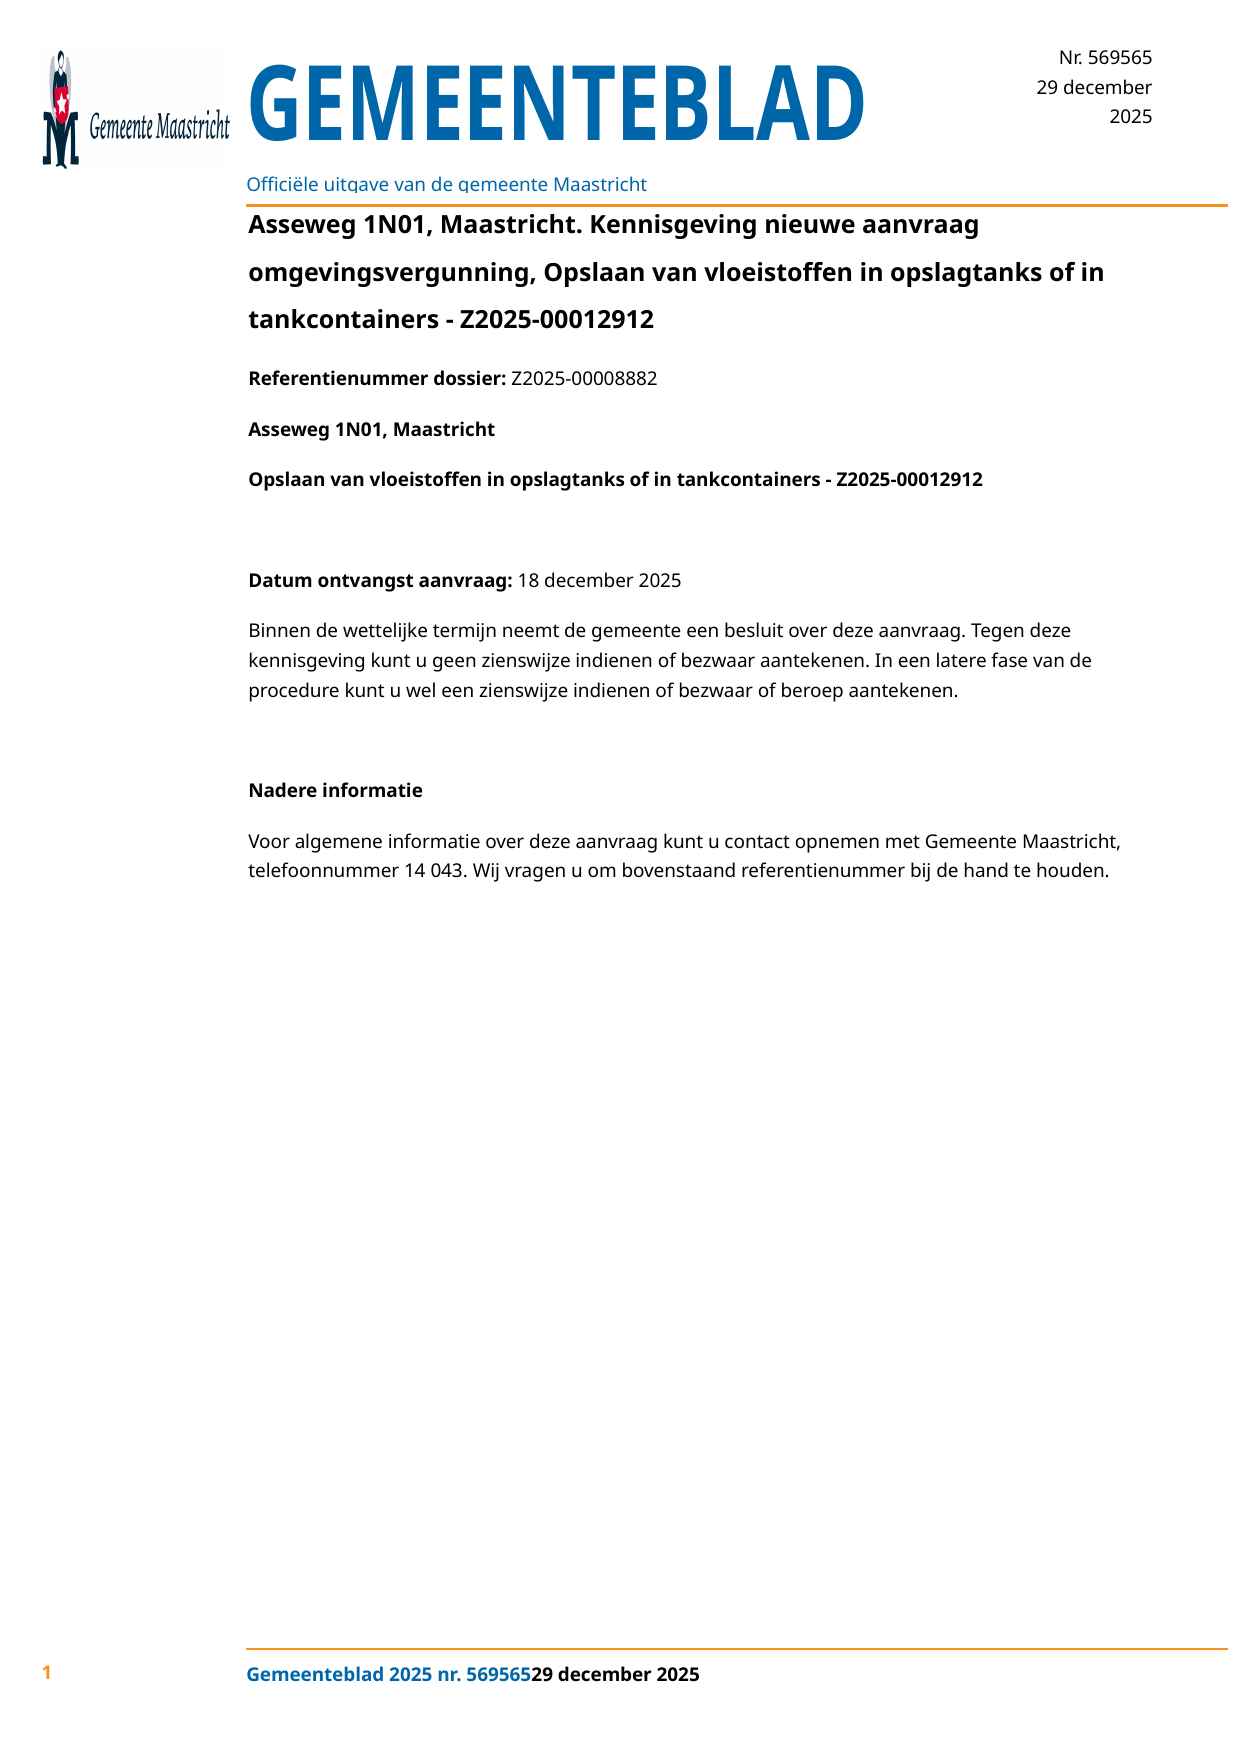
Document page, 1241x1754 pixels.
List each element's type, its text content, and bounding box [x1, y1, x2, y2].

text Opslaan van vloeistoffen in opslagtanks of in tankcontainers - Z2025-00012912 [248, 466, 1152, 492]
text Asseweg 1N01, Maastricht [248, 416, 1152, 442]
text Binnen de wettelijke termijn neemt de gemeente een besluit over deze aanvraag. Tegen deze kennisgeving kunt u geen zienswijze indienen of bezwaar aantekenen. In een latere fase van de procedure kunt u wel een zienswijze indienen of bezwaar of beroep aantekenen. [248, 618, 1152, 702]
text Nadere informatie [248, 778, 1152, 803]
text Voor algemene informatie over deze aanvraag kunt u contact opnemen met Gemeente Maastricht, telefoonnummer 14 043. Wij vragen u om bovenstaand referentienummer bij de hand te houden. [248, 828, 1152, 883]
text Datum ontvangst aanvraag: 18 december 2025 [248, 567, 1152, 593]
text Asseweg 1N01, Maastricht. Kennisgeving nieuwe aanvraag omgevingsvergunning, Opslaan van vloeistoffen in opslagtanks of in tankcontainers - Z2025-00012912 [248, 207, 1152, 336]
picture [41, 47, 231, 172]
text Referentienummer dossier: Z2025-00008882 [248, 366, 1152, 391]
